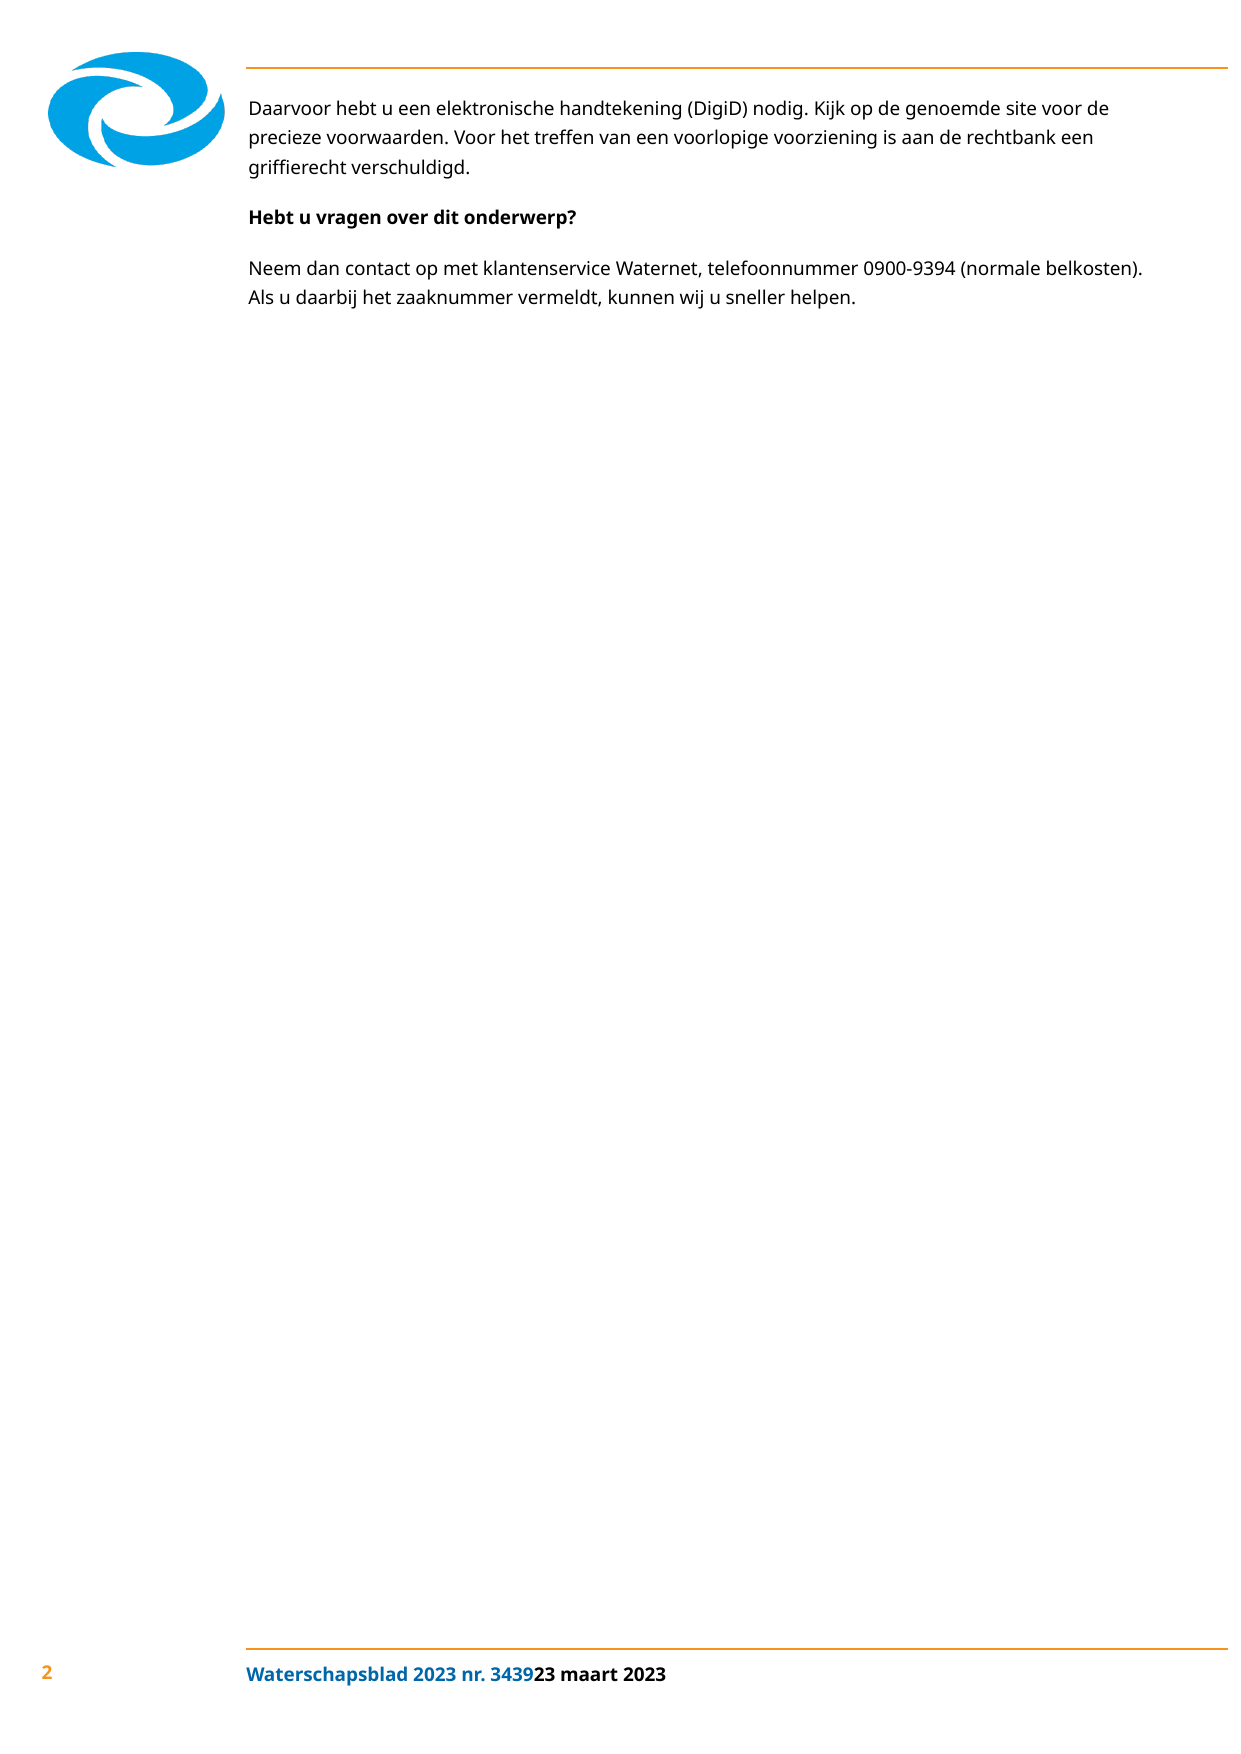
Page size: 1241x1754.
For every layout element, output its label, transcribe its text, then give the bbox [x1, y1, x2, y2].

text Hebt u vragen over dit onderwerp? [248, 204, 1152, 230]
text Daarvoor hebt u een elektronische handtekening (DigiD) nodig. Kijk op de genoemde site voor de precieze voorwaarden. Voor het treffen van een voorlopige voorziening is aan de rechtbank een griffierecht verschuldigd. [248, 95, 1152, 180]
text Neem dan contact op met klantenservice Waternet, telefoonnummer 0900-9394 (normale belkosten). Als u daarbij het zaaknummer vermeldt, kunnen wij u sneller helpen. [248, 255, 1152, 310]
picture [41, 47, 231, 172]
